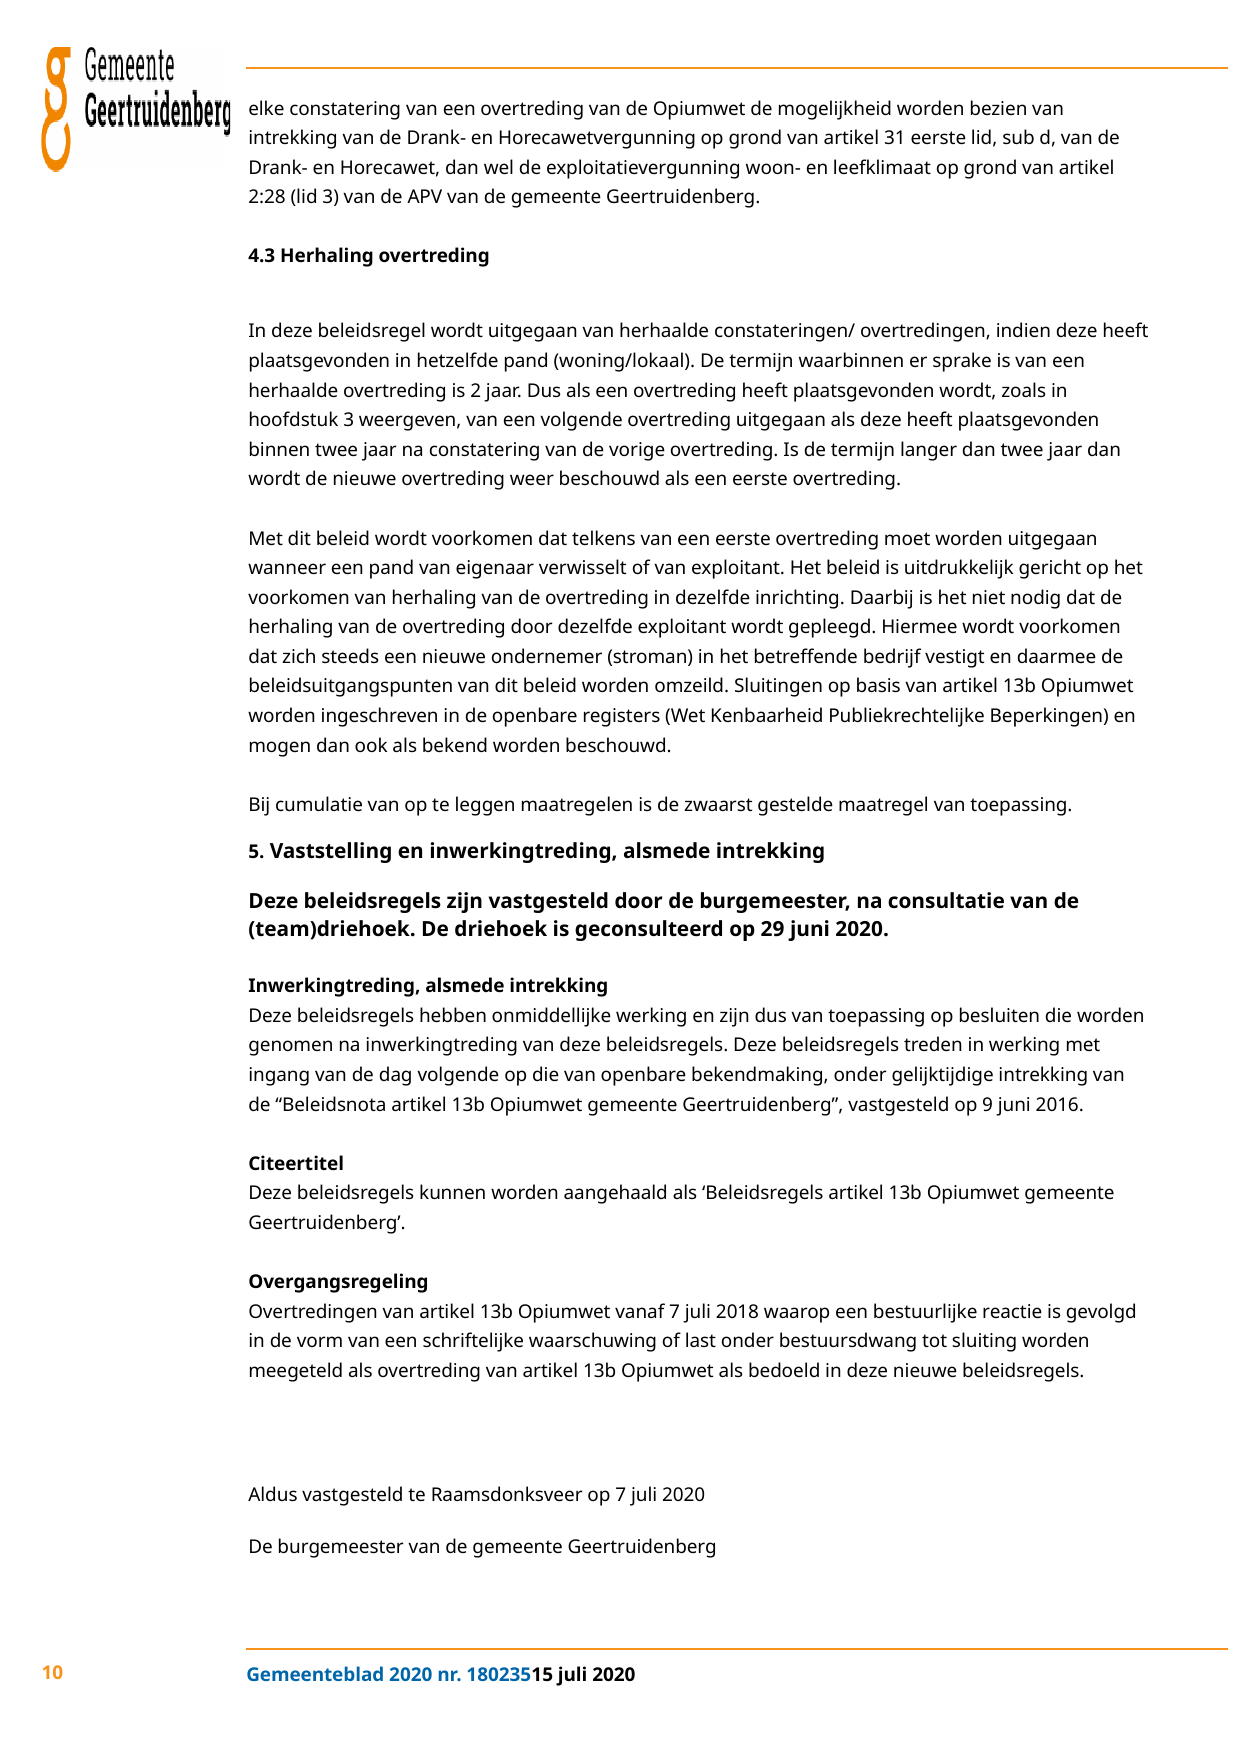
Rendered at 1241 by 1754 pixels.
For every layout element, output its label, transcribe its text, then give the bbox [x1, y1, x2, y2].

text 5. Vaststelling en inwerkingtreding, alsmede intrekking [248, 837, 1152, 865]
text 4.3 Herhaling overtreding [248, 243, 1152, 268]
picture [41, 47, 231, 172]
text Deze beleidsregels hebben onmiddellijke werking en zijn dus van toepassing op besluiten die worden genomen na inwerkingtreding van deze beleidsregels. Deze beleidsregels treden in werking met ingang van de dag volgende op die van openbare bekendmaking, onder gelijktijdige intrekking van de “Beleidsnota artikel 13b Opiumwet gemeente Geertruidenberg”, vastgesteld op 9 juni 2016. [248, 1002, 1152, 1116]
text Met dit beleid wordt voorkomen dat telkens van een eerste overtreding moet worden uitgegaan wanneer een pand van eigenaar verwisselt of van exploitant. Het beleid is uitdrukkelijk gericht op het voorkomen van herhaling van de overtreding in dezelfde inrichting. Daarbij is het niet nodig dat de herhaling van de overtreding door dezelfde exploitant wordt gepleegd. Hiermee wordt voorkomen dat zich steeds een nieuwe ondernemer (stroman) in het betreffende bedrijf vestigt en daarmee de beleidsuitgangspunten van dit beleid worden omzeild. Sluitingen op basis van artikel 13b Opiumwet worden ingeschreven in de openbare registers (Wet Kenbaarheid Publiekrechtelijke Beperkingen) en mogen dan ook als bekend worden beschouwd. [248, 525, 1152, 758]
text Deze beleidsregels zijn vastgesteld door de burgemeester, na consultatie van de (team)driehoek. De driehoek is geconsulteerd op 29 juni 2020. [248, 886, 1152, 943]
text Overgangsregeling [248, 1268, 1152, 1294]
text Citeertitel [248, 1150, 1152, 1176]
text De burgemeester van de gemeente Geertruidenberg [248, 1533, 1152, 1559]
text Inwerkingtreding, alsmede intrekking [248, 972, 1152, 998]
text Deze beleidsregels kunnen worden aangehaald als ‘Beleidsregels artikel 13b Opiumwet gemeente Geertruidenberg’. [248, 1179, 1152, 1235]
text Aldus vastgesteld te Raamsdonksveer op 7 juli 2020 [248, 1481, 1152, 1507]
text Bij cumulatie van op te leggen maatregelen is de zwaarst gestelde maatregel van toepassing. [248, 791, 1152, 817]
text Overtredingen van artikel 13b Opiumwet vanaf 7 juli 2018 waarop een bestuurlijke reactie is gevolgd in de vorm van een schriftelijke waarschuwing of last onder bestuursdwang tot sluiting worden meegeteld als overtreding van artikel 13b Opiumwet als bedoeld in deze nieuwe beleidsregels. [248, 1298, 1152, 1383]
text elke constatering van een overtreding van de Opiumwet de mogelijkheid worden bezien van intrekking van de Drank- en Horecawetvergunning op grond van artikel 31 eerste lid, sub d, van de Drank- en Horecawet, dan wel de exploitatievergunning woon- en leefklimaat op grond van artikel 2:28 (lid 3) van de APV van de gemeente Geertruidenberg. [248, 95, 1152, 209]
text In deze beleidsregel wordt uitgegaan van herhaalde constateringen/ overtredingen, indien deze heeft plaatsgevonden in hetzelfde pand (woning/lokaal). De termijn waarbinnen er sprake is van een herhaalde overtreding is 2 jaar. Dus als een overtreding heeft plaatsgevonden wordt, zoals in hoofdstuk 3 weergeven, van een volgende overtreding uitgegaan als deze heeft plaatsgevonden binnen twee jaar na constatering van de vorige overtreding. Is de termijn langer dan twee jaar dan wordt de nieuwe overtreding weer beschouwd als een eerste overtreding. [248, 318, 1152, 491]
